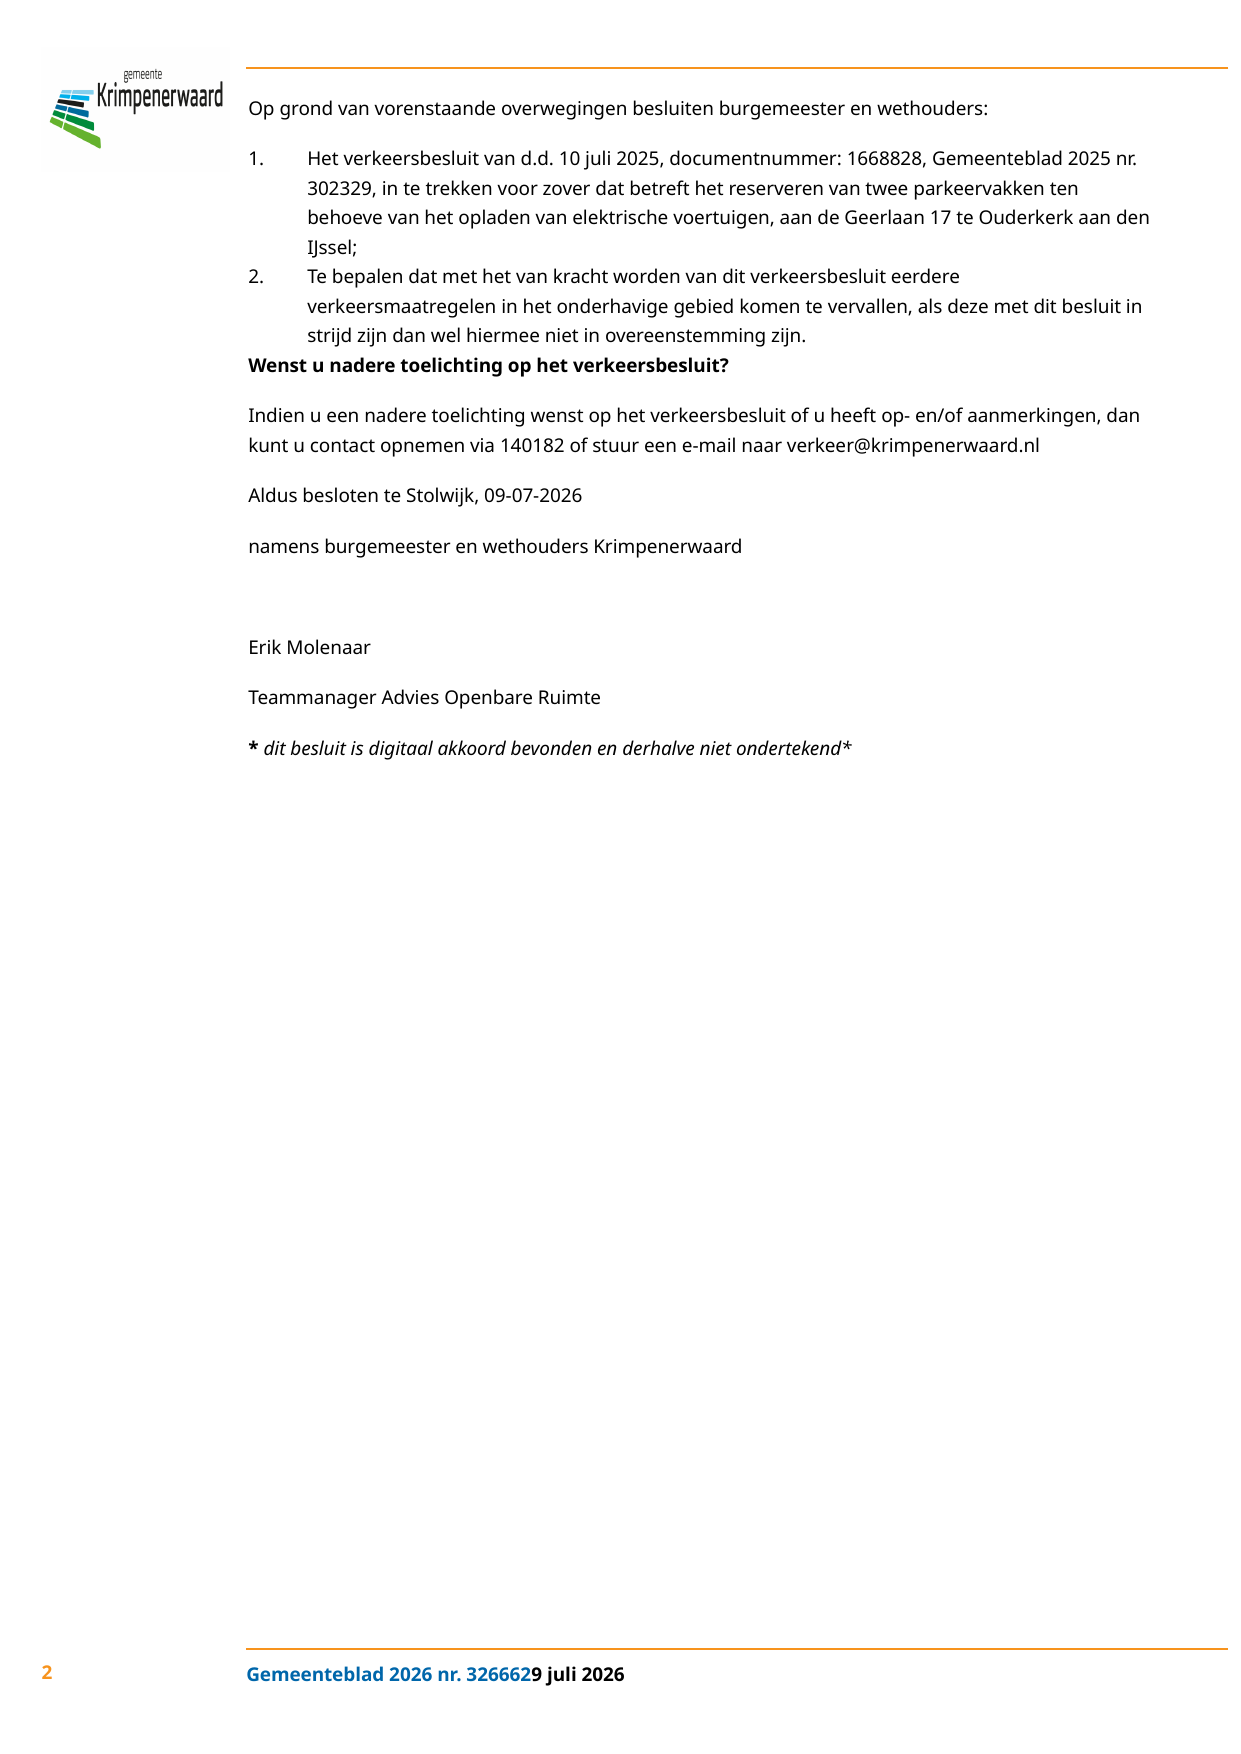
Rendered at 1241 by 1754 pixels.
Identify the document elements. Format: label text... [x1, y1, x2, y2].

text Op grond van vorenstaande overwegingen besluiten burgemeester en wethouders: [248, 95, 1152, 121]
text Indien u een nadere toelichting wenst op het verkeersbesluit of u heeft op- en/of aanmerkingen, dan kunt u contact opnemen via 140182 of stuur een e-mail naar verkeer@krimpenerwaard.nl [248, 403, 1152, 458]
list Het verkeersbesluit van d.d. 10 juli 2025, documentnummer: 1668828, Gemeenteblad 2025 nr. 302329, in te trekken voor zover dat betreft het reserveren van twee parkeervakken ten behoeve van het opladen van elektrische voertuigen, aan de Geerlaan 17 te Ouderkerk aan den IJssel; [248, 145, 1152, 260]
picture [41, 47, 231, 172]
text Wenst u nadere toelichting op het verkeersbesluit? [248, 352, 1152, 378]
list Te bepalen dat met het van kracht worden van dit verkeersbesluit eerdere verkeersmaatregelen in het onderhavige gebied komen te vervallen, als deze met dit besluit in strijd zijn dan wel hiermee niet in overeenstemming zijn. [248, 263, 1152, 348]
text namens burgemeester en wethouders Krimpenerwaard [248, 533, 1152, 559]
text * dit besluit is digitaal akkoord bevonden en derhalve niet ondertekend* [248, 735, 1152, 761]
text Teammanager Advies Openbare Ruimte [248, 684, 1152, 710]
text Erik Molenaar [248, 634, 1152, 660]
text Aldus besloten te Stolwijk, 09-07-2026 [248, 483, 1152, 508]
